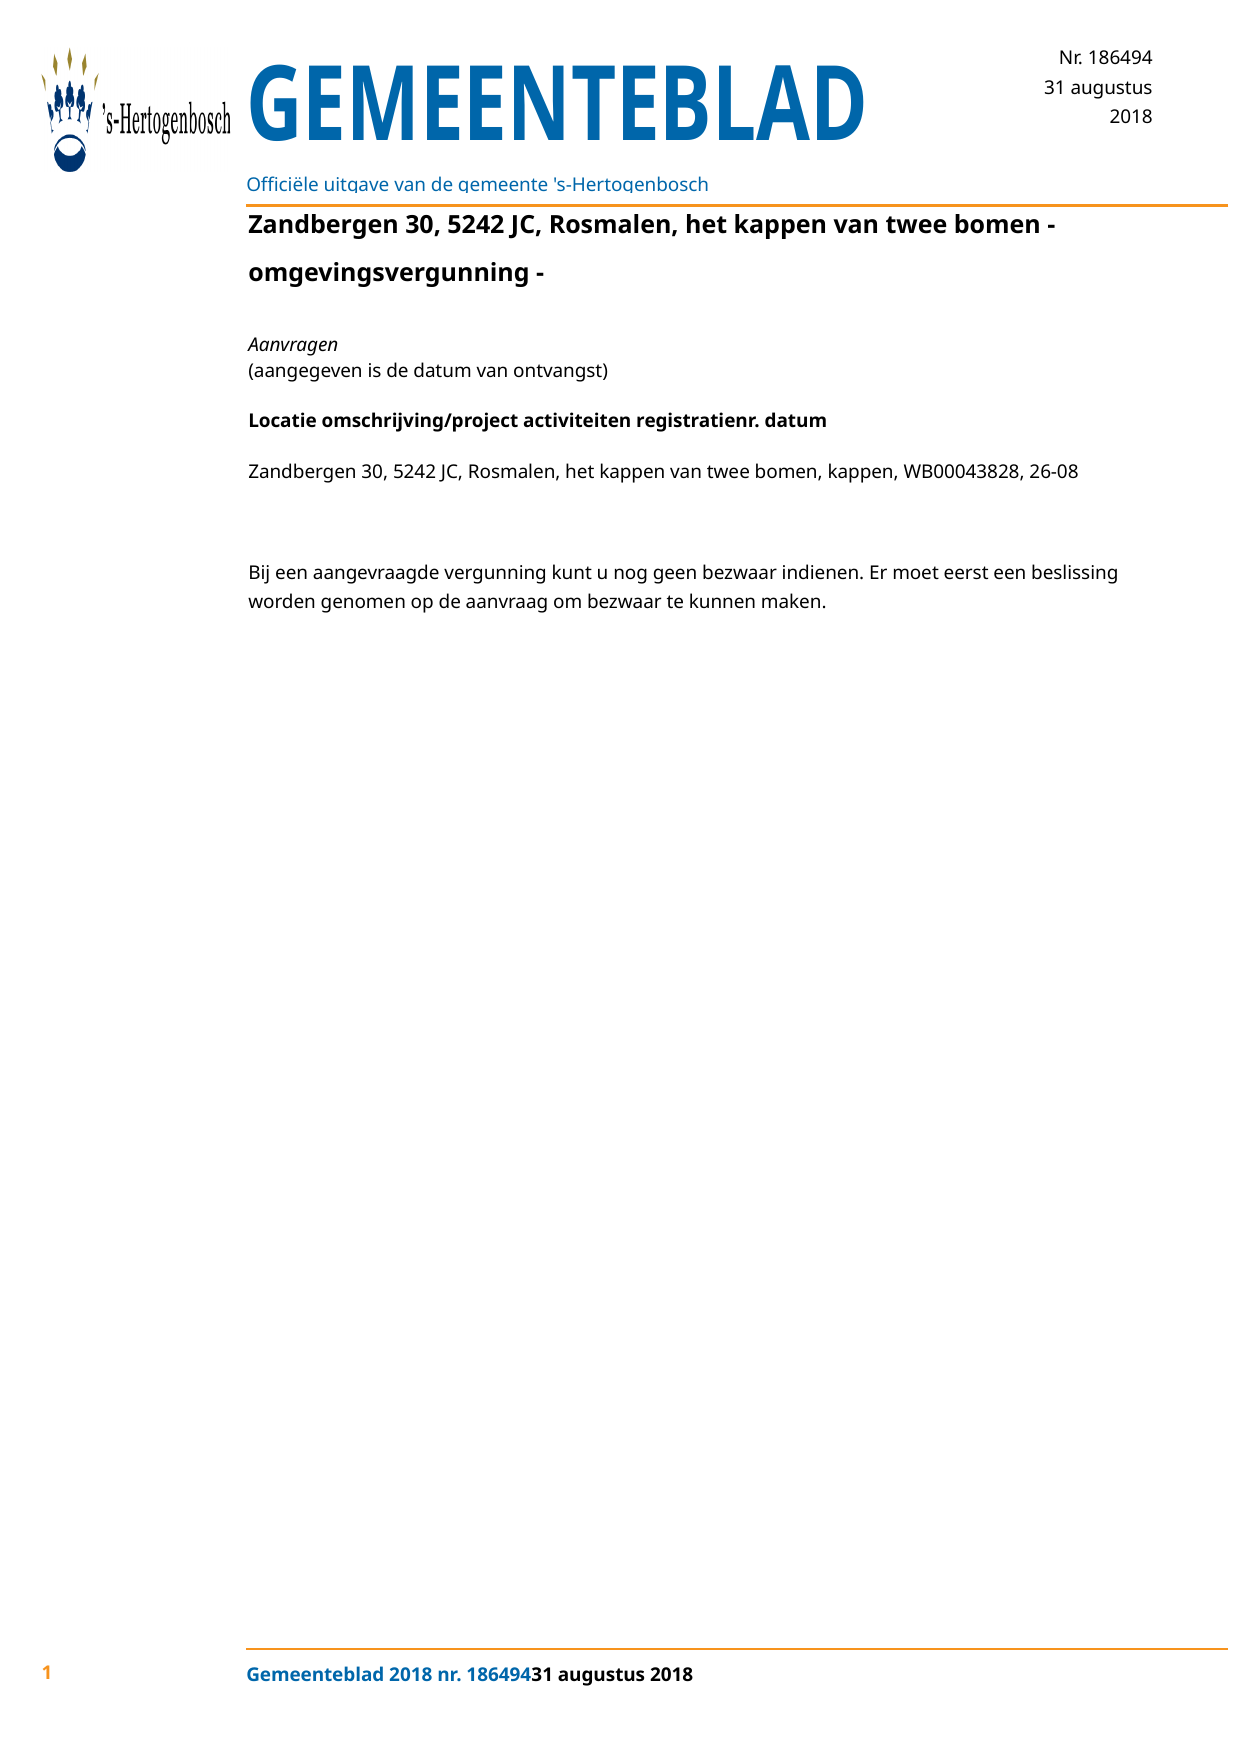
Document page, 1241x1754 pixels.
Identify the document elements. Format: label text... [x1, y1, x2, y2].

picture [41, 47, 231, 172]
text Locatie omschrijving/project activiteiten registratienr. datum [248, 408, 1152, 433]
text Zandbergen 30, 5242 JC, Rosmalen, het kappen van twee bomen, kappen, WB00043828, 26-08 [248, 458, 1152, 484]
text Bij een aangevraagde vergunning kunt u nog geen bezwaar indienen. Er moet eerst een beslissing worden genomen op de aanvraag om bezwaar te kunnen maken. [248, 559, 1152, 614]
text Aanvragen [248, 331, 1152, 357]
text Zandbergen 30, 5242 JC, Rosmalen, het kappen van twee bomen - omgevingsvergunning - [248, 207, 1152, 288]
text (aangegeven is de datum van ontvangst) [248, 357, 1152, 383]
